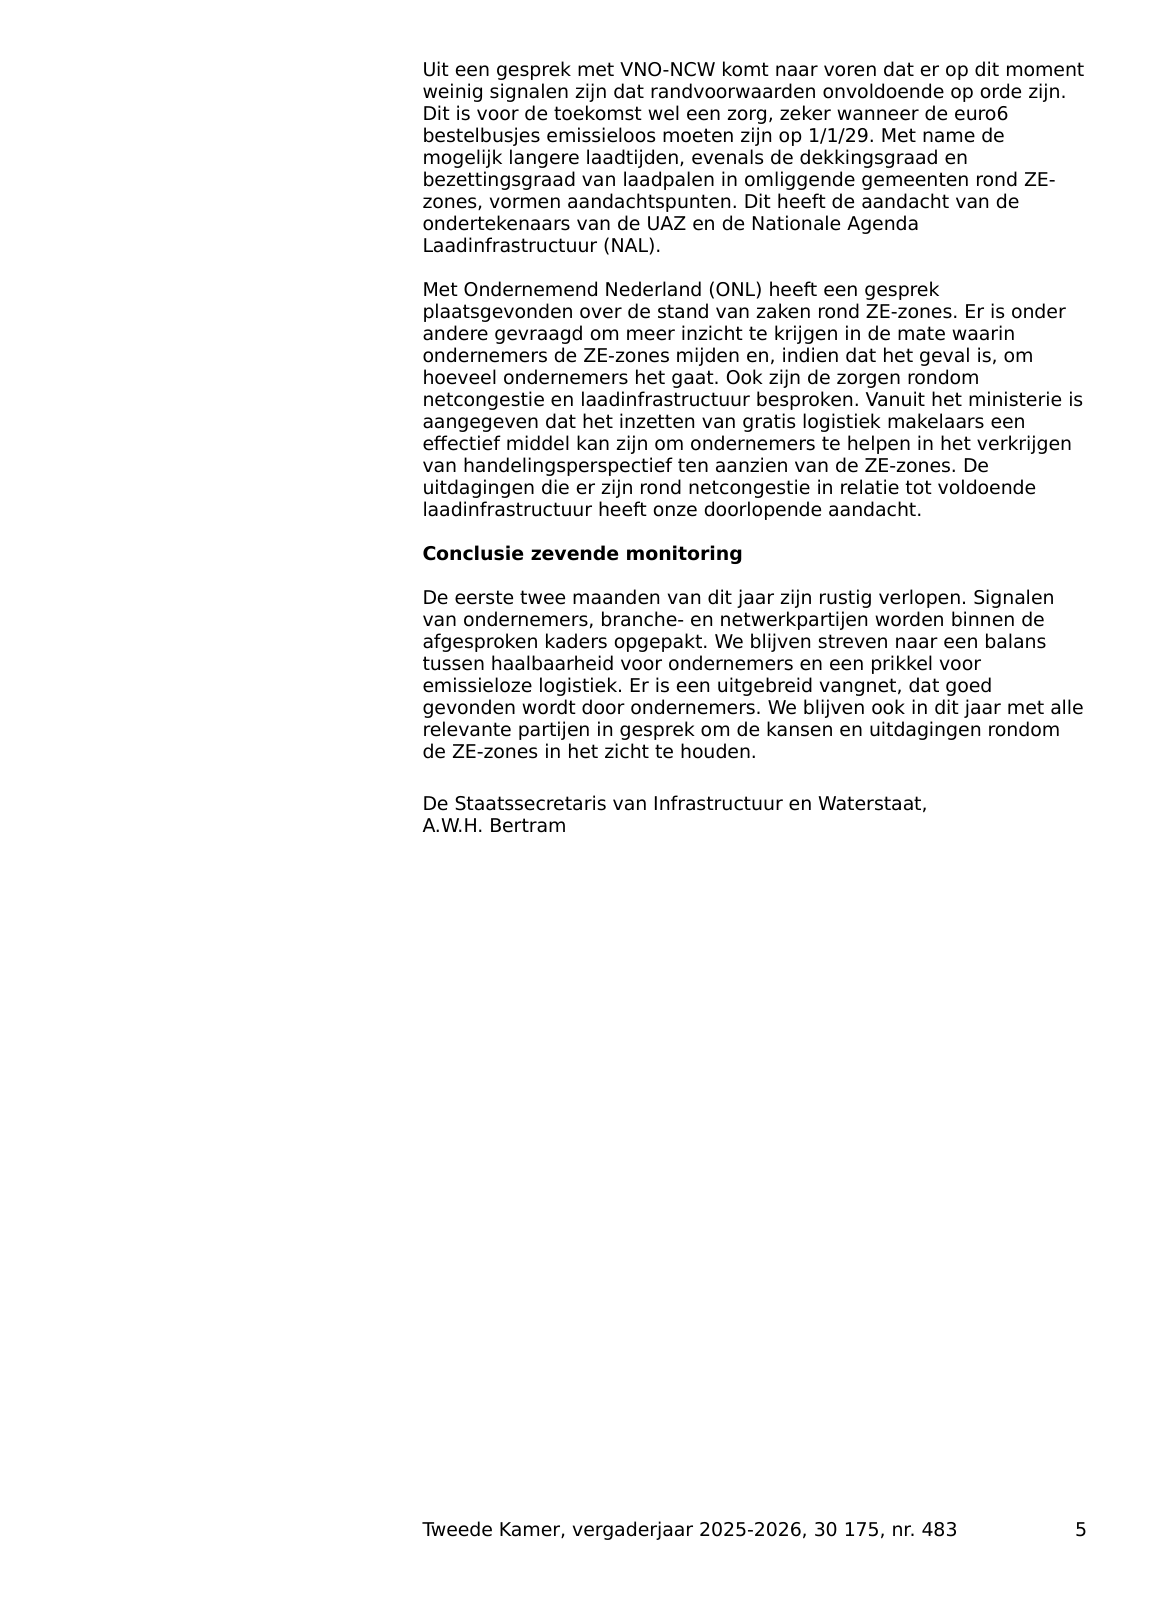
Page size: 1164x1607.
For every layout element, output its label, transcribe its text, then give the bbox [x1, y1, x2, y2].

text Uit een gesprek met VNO-NCW komt naar voren dat er op dit moment weinig signalen zijn dat randvoorwaarden onvoldoende op orde zijn. Dit is voor de toekomst wel een zorg, zeker wanneer de euro6 bestelbusjes emissieloos moeten zijn op 1/1/29. Met name de mogelijk langere laadtijden, evenals de dekkingsgraad en bezettingsgraad van laadpalen in omliggende gemeenten rond ZE-zones, vormen aandachtspunten. Dit heeft de aandacht van de ondertekenaars van de UAZ en de Nationale Agenda Laadinfrastructuur (NAL). [422, 59, 1087, 257]
text Met Ondernemend Nederland (ONL) heeft een gesprek plaatsgevonden over de stand van zaken rond ZE-zones. Er is onder andere gevraagd om meer inzicht te krijgen in de mate waarin ondernemers de ZE-zones mijden en, indien dat het geval is, om hoeveel ondernemers het gaat. Ook zijn de zorgen rondom netcongestie en laadinfrastructuur besproken. Vanuit het ministerie is aangegeven dat het inzetten van gratis logistiek makelaars een effectief middel kan zijn om ondernemers te helpen in het verkrijgen van handelingsperspectief ten aanzien van de ZE-zones. De uitdagingen die er zijn rond netcongestie in relatie tot voldoende laadinfrastructuur heeft onze doorlopende aandacht. [422, 279, 1087, 521]
text De Staatssecretaris van Infrastructuur en Waterstaat, A.W.H. Bertram [422, 793, 1087, 837]
subtitle Conclusie zevende monitoring [422, 543, 1087, 565]
text De eerste twee maanden van dit jaar zijn rustig verlopen. Signalen van ondernemers, branche- en netwerkpartijen worden binnen de afgesproken kaders opgepakt. We blijven streven naar een balans tussen haalbaarheid voor ondernemers en een prikkel voor emissieloze logistiek. Er is een uitgebreid vangnet, dat goed gevonden wordt door ondernemers. We blijven ook in dit jaar met alle relevante partijen in gesprek om de kansen en uitdagingen rondom de ZE-zones in het zicht te houden. [422, 587, 1087, 763]
